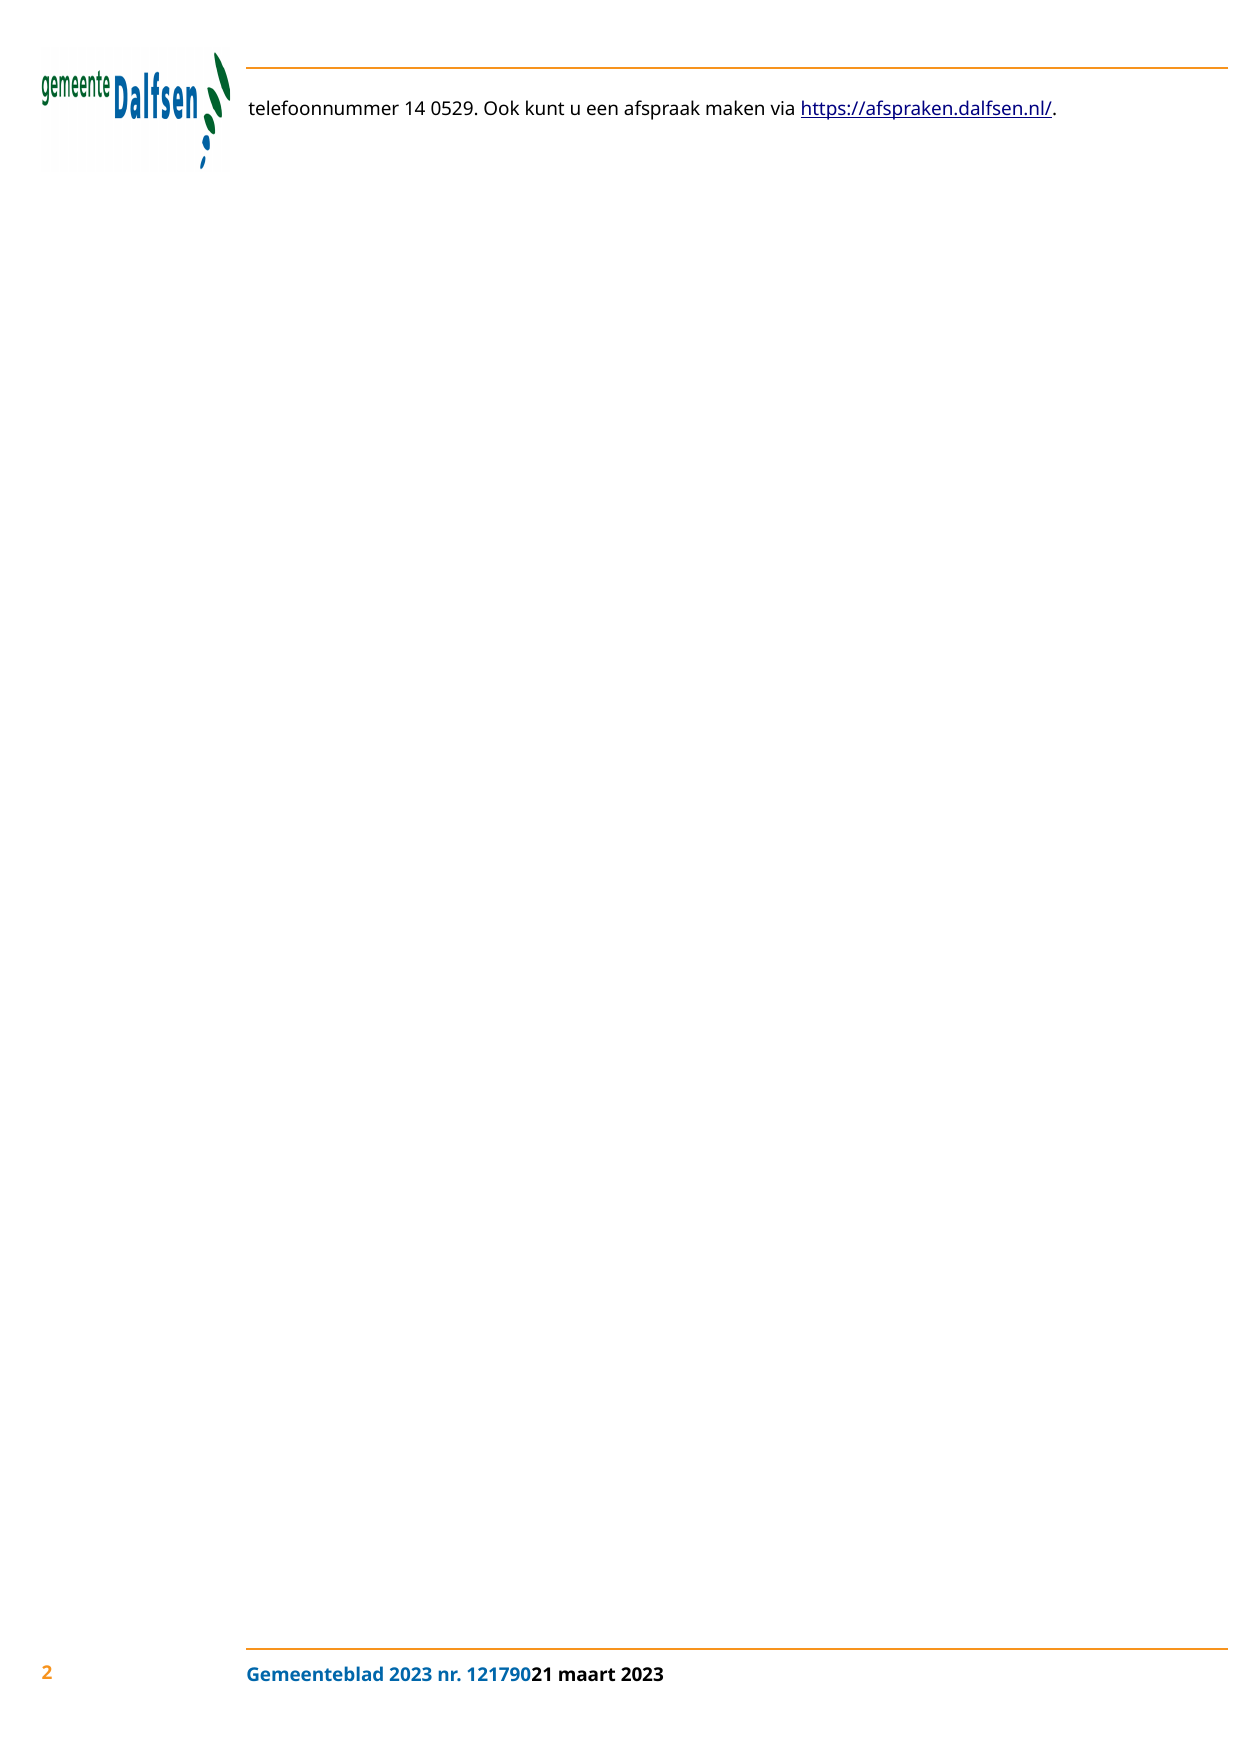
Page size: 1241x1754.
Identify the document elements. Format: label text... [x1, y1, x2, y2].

picture [41, 47, 231, 172]
text telefoonnummer 14 0529. Ook kunt u een afspraak maken via https://afspraken.dalfsen.nl/. [248, 95, 1152, 121]
